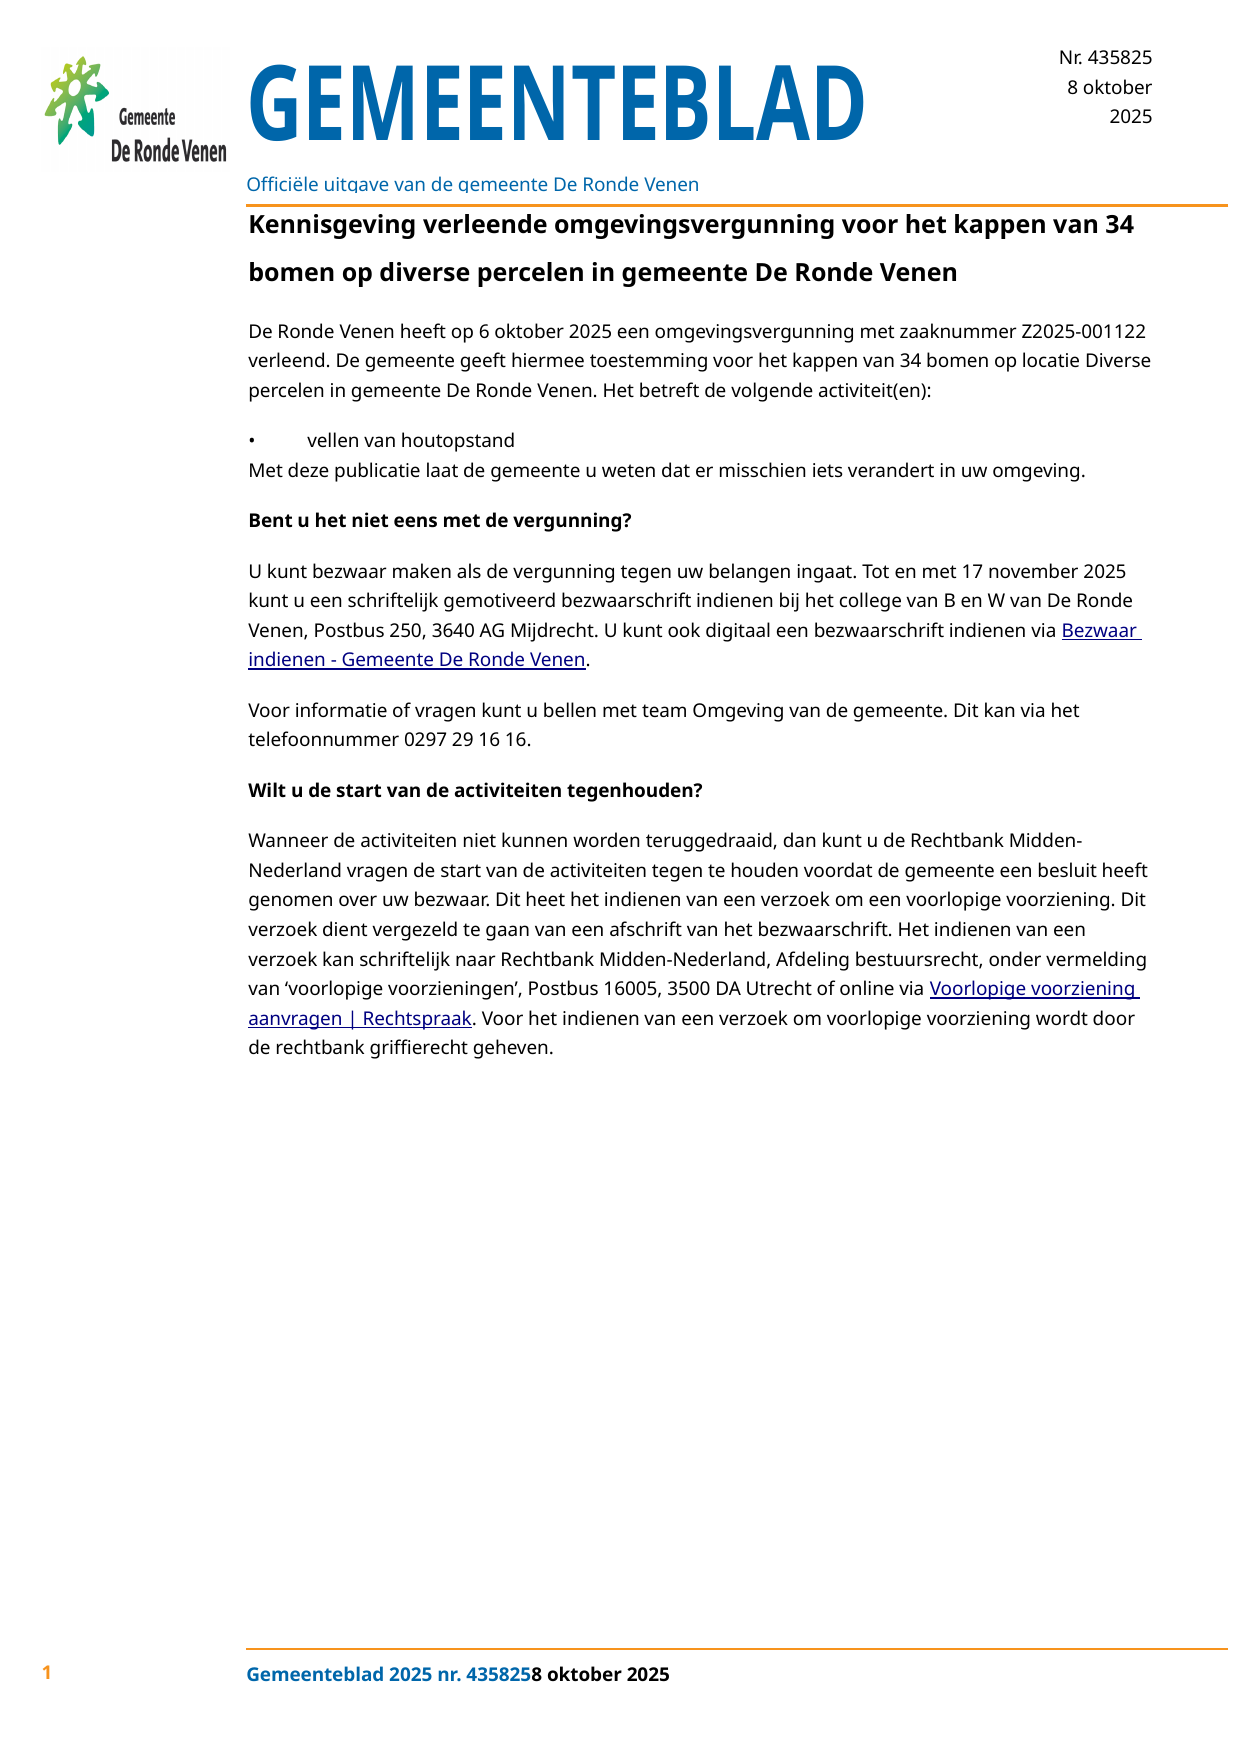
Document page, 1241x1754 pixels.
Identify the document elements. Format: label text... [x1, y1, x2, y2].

text Kennisgeving verleende omgevingsvergunning voor het kappen van 34 bomen op diverse percelen in gemeente De Ronde Venen [248, 207, 1152, 288]
picture [41, 47, 231, 172]
text Wanneer de activiteiten niet kunnen worden teruggedraaid, dan kunt u de Rechtbank Midden-Nederland vragen de start van de activiteiten tegen te houden voordat de gemeente een besluit heeft genomen over uw bezwaar. Dit heet het indienen van een verzoek om een voorlopige voorziening. Dit verzoek dient vergezeld te gaan van een afschrift van het bezwaarschrift. Het indienen van een verzoek kan schriftelijk naar Rechtbank Midden-Nederland, Afdeling bestuursrecht, onder vermelding van ‘voorlopige voorzieningen’, Postbus 16005, 3500 DA Utrecht of online via Voorlopige voorziening aanvragen | Rechtspraak. Voor het indienen van een verzoek om voorlopige voorziening wordt door de rechtbank griffierecht geheven. [248, 827, 1152, 1060]
text Bent u het niet eens met de vergunning? [248, 507, 1152, 533]
list vellen van houtopstand [248, 427, 1152, 453]
text Wilt u de start van de activiteiten tegenhouden? [248, 777, 1152, 803]
text De Ronde Venen heeft op 6 oktober 2025 een omgevingsvergunning met zaaknummer Z2025-001122 verleend. De gemeente geeft hiermee toestemming voor het kappen van 34 bomen op locatie Diverse percelen in gemeente De Ronde Venen. Het betreft de volgende activiteit(en): [248, 318, 1152, 403]
text Met deze publicatie laat de gemeente u weten dat er misschien iets verandert in uw omgeving. [248, 457, 1152, 483]
text Voor informatie of vragen kunt u bellen met team Omgeving van de gemeente. Dit kan via het telefoonnummer 0297 29 16 16. [248, 697, 1152, 752]
text U kunt bezwaar maken als de vergunning tegen uw belangen ingaat. Tot en met 17 november 2025 kunt u een schriftelijk gemotiveerd bezwaarschrift indienen bij het college van B en W van De Ronde Venen, Postbus 250, 3640 AG Mijdrecht. U kunt ook digitaal een bezwaarschrift indienen via Bezwaar indienen - Gemeente De Ronde Venen. [248, 558, 1152, 672]
